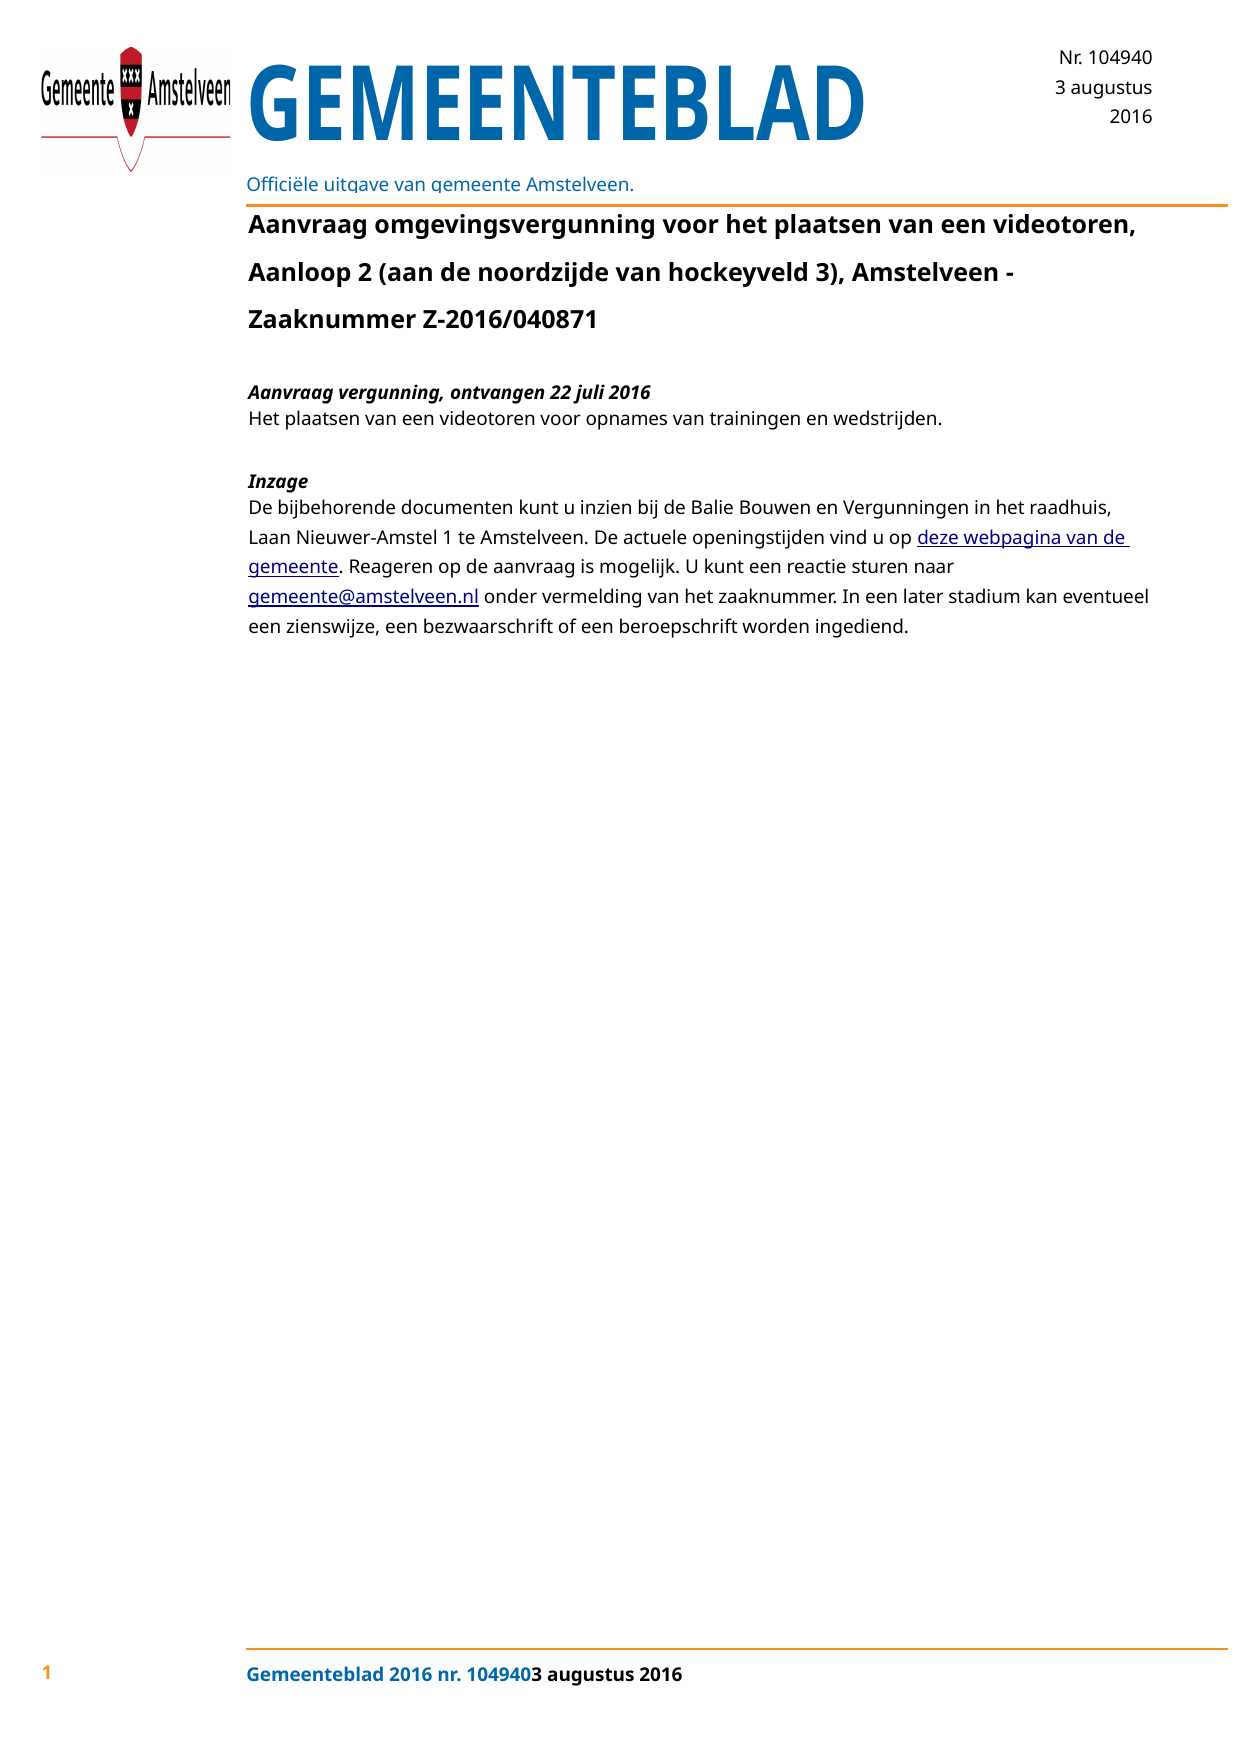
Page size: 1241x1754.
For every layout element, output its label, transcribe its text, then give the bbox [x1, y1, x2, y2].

text De bijbehorende documenten kunt u inzien bij de Balie Bouwen en Vergunningen in het raadhuis, Laan Nieuwer-Amstel 1 te Amstelveen. De actuele openingstijden vind u op deze webpagina van de gemeente. Reageren op de aanvraag is mogelijk. U kunt een reactie sturen naar gemeente@amstelveen.nl onder vermelding van het zaaknummer. In een later stadium kan eventueel een zienswijze, een bezwaarschrift of een beroepschrift worden ingediend. [248, 494, 1152, 638]
picture [41, 47, 231, 172]
text Aanvraag vergunning, ontvangen 22 juli 2016 [248, 379, 1152, 405]
text Het plaatsen van een videotoren voor opnames van trainingen en wedstrijden. [248, 405, 1152, 431]
text Inzage [248, 469, 1152, 494]
text Aanvraag omgevingsvergunning voor het plaatsen van een videotoren, Aanloop 2 (aan de noordzijde van hockeyveld 3), Amstelveen - Zaaknummer Z-2016/040871 [248, 207, 1152, 336]
